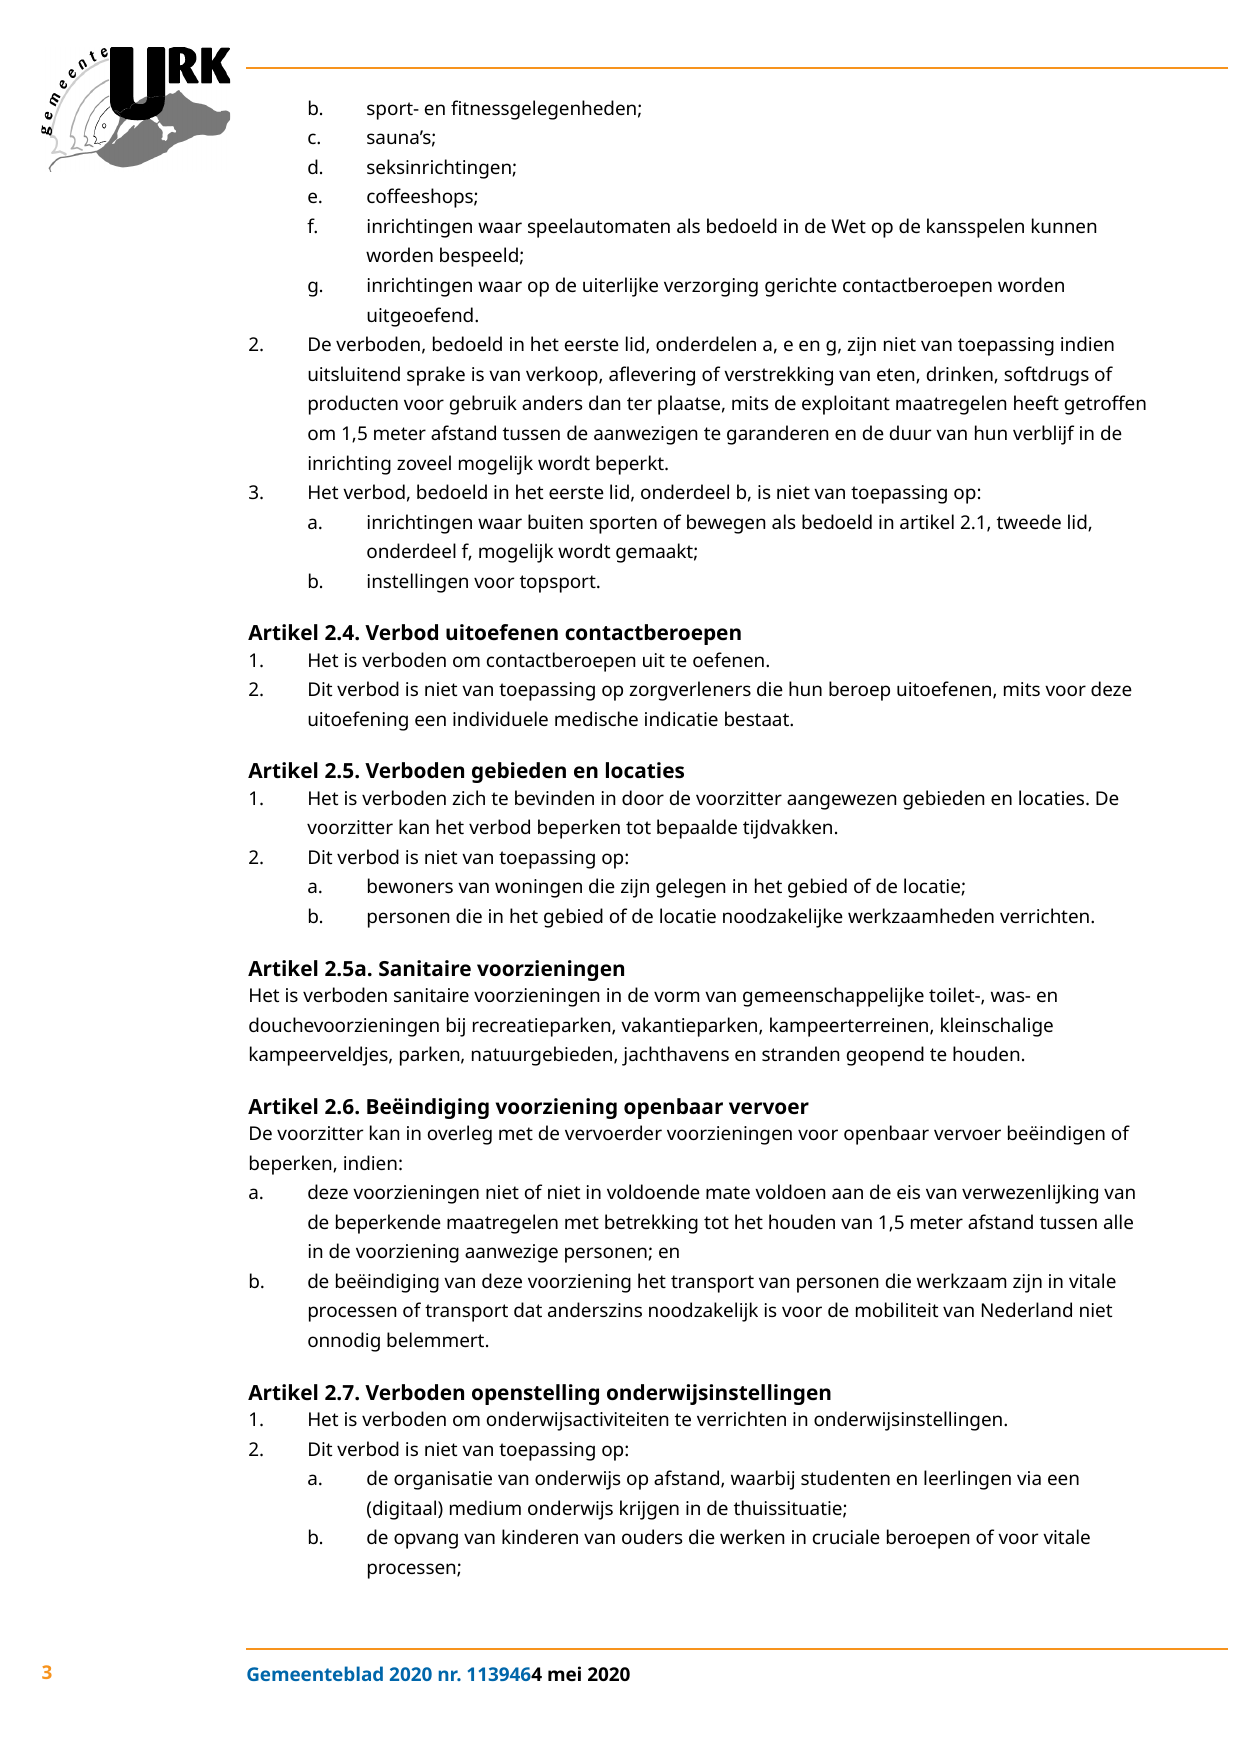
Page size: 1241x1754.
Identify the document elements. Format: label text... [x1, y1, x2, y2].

list instellingen voor topsport. [307, 568, 1152, 594]
text Artikel 2.5a. Sanitaire voorzieningen [248, 954, 1152, 982]
list Het verbod, bedoeld in het eerste lid, onderdeel b, is niet van toepassing op: [248, 479, 1152, 505]
list seksinrichtingen; [307, 154, 1152, 180]
list deze voorzieningen niet of niet in voldoende mate voldoen aan de eis van verwezenlijking van de beperkende maatregelen met betrekking tot het houden van 1,5 meter afstand tussen alle in de voorziening aanwezige personen; en [248, 1179, 1152, 1264]
picture [41, 47, 231, 172]
list de opvang van kinderen van ouders die werken in cruciale beroepen of voor vitale processen; [307, 1524, 1152, 1580]
list Dit verbod is niet van toepassing op: [248, 844, 1152, 870]
list coffeeshops; [307, 183, 1152, 209]
list personen die in het gebied of de locatie noodzakelijke werkzaamheden verrichten. [307, 903, 1152, 929]
list Het is verboden om onderwijsactiviteiten te verrichten in onderwijsinstellingen. [248, 1406, 1152, 1432]
list de organisatie van onderwijs op afstand, waarbij studenten en leerlingen via een (digitaal) medium onderwijs krijgen in de thuissituatie; [307, 1465, 1152, 1521]
text Het is verboden sanitaire voorzieningen in de vorm van gemeenschappelijke toilet-, was- en douchevoorzieningen bij recreatieparken, vakantieparken, kampeerterreinen, kleinschalige kampeerveldjes, parken, natuurgebieden, jachthavens en stranden geopend te houden. [248, 982, 1152, 1067]
list de beëindiging van deze voorziening het transport van personen die werkzaam zijn in vitale processen of transport dat anderszins noodzakelijk is voor de mobiliteit van Nederland niet onnodig belemmert. [248, 1268, 1152, 1353]
list sauna’s; [307, 124, 1152, 150]
list Het is verboden om contactberoepen uit te oefenen. [248, 647, 1152, 673]
list Dit verbod is niet van toepassing op: [248, 1436, 1152, 1461]
list De verboden, bedoeld in het eerste lid, onderdelen a, e en g, zijn niet van toepassing indien uitsluitend sprake is van verkoop, aflevering of verstrekking van eten, drinken, softdrugs of producten voor gebruik anders dan ter plaatse, mits de exploitant maatregelen heeft getroffen om 1,5 meter afstand tussen de aanwezigen te garanderen en de duur van hun verblijf in de inrichting zoveel mogelijk wordt beperkt. [248, 331, 1152, 476]
text Artikel 2.6. Beëindiging voorziening openbaar vervoer [248, 1092, 1152, 1120]
list Het is verboden zich te bevinden in door de voorzitter aangewezen gebieden en locaties. De voorzitter kan het verbod beperken tot bepaalde tijdvakken. [248, 785, 1152, 840]
list sport- en fitnessgelegenheden; [307, 95, 1152, 121]
list bewoners van woningen die zijn gelegen in het gebied of de locatie; [307, 874, 1152, 899]
list inrichtingen waar op de uiterlijke verzorging gerichte contactberoepen worden uitgeoefend. [307, 272, 1152, 328]
list Dit verbod is niet van toepassing op zorgverleners die hun beroep uitoefenen, mits voor deze uitoefening een individuele medische indicatie bestaat. [248, 677, 1152, 732]
list inrichtingen waar buiten sporten of bewegen als bedoeld in artikel 2.1, tweede lid, onderdeel f, mogelijk wordt gemaakt; [307, 509, 1152, 564]
text De voorzitter kan in overleg met de vervoerder voorzieningen voor openbaar vervoer beëindigen of beperken, indien: [248, 1120, 1152, 1176]
text Artikel 2.5. Verboden gebieden en locaties [248, 757, 1152, 785]
text Artikel 2.7. Verboden openstelling onderwijsinstellingen [248, 1378, 1152, 1406]
list inrichtingen waar speelautomaten als bedoeld in de Wet op de kansspelen kunnen worden bespeeld; [307, 213, 1152, 268]
text Artikel 2.4. Verbod uitoefenen contactberoepen [248, 618, 1152, 647]
